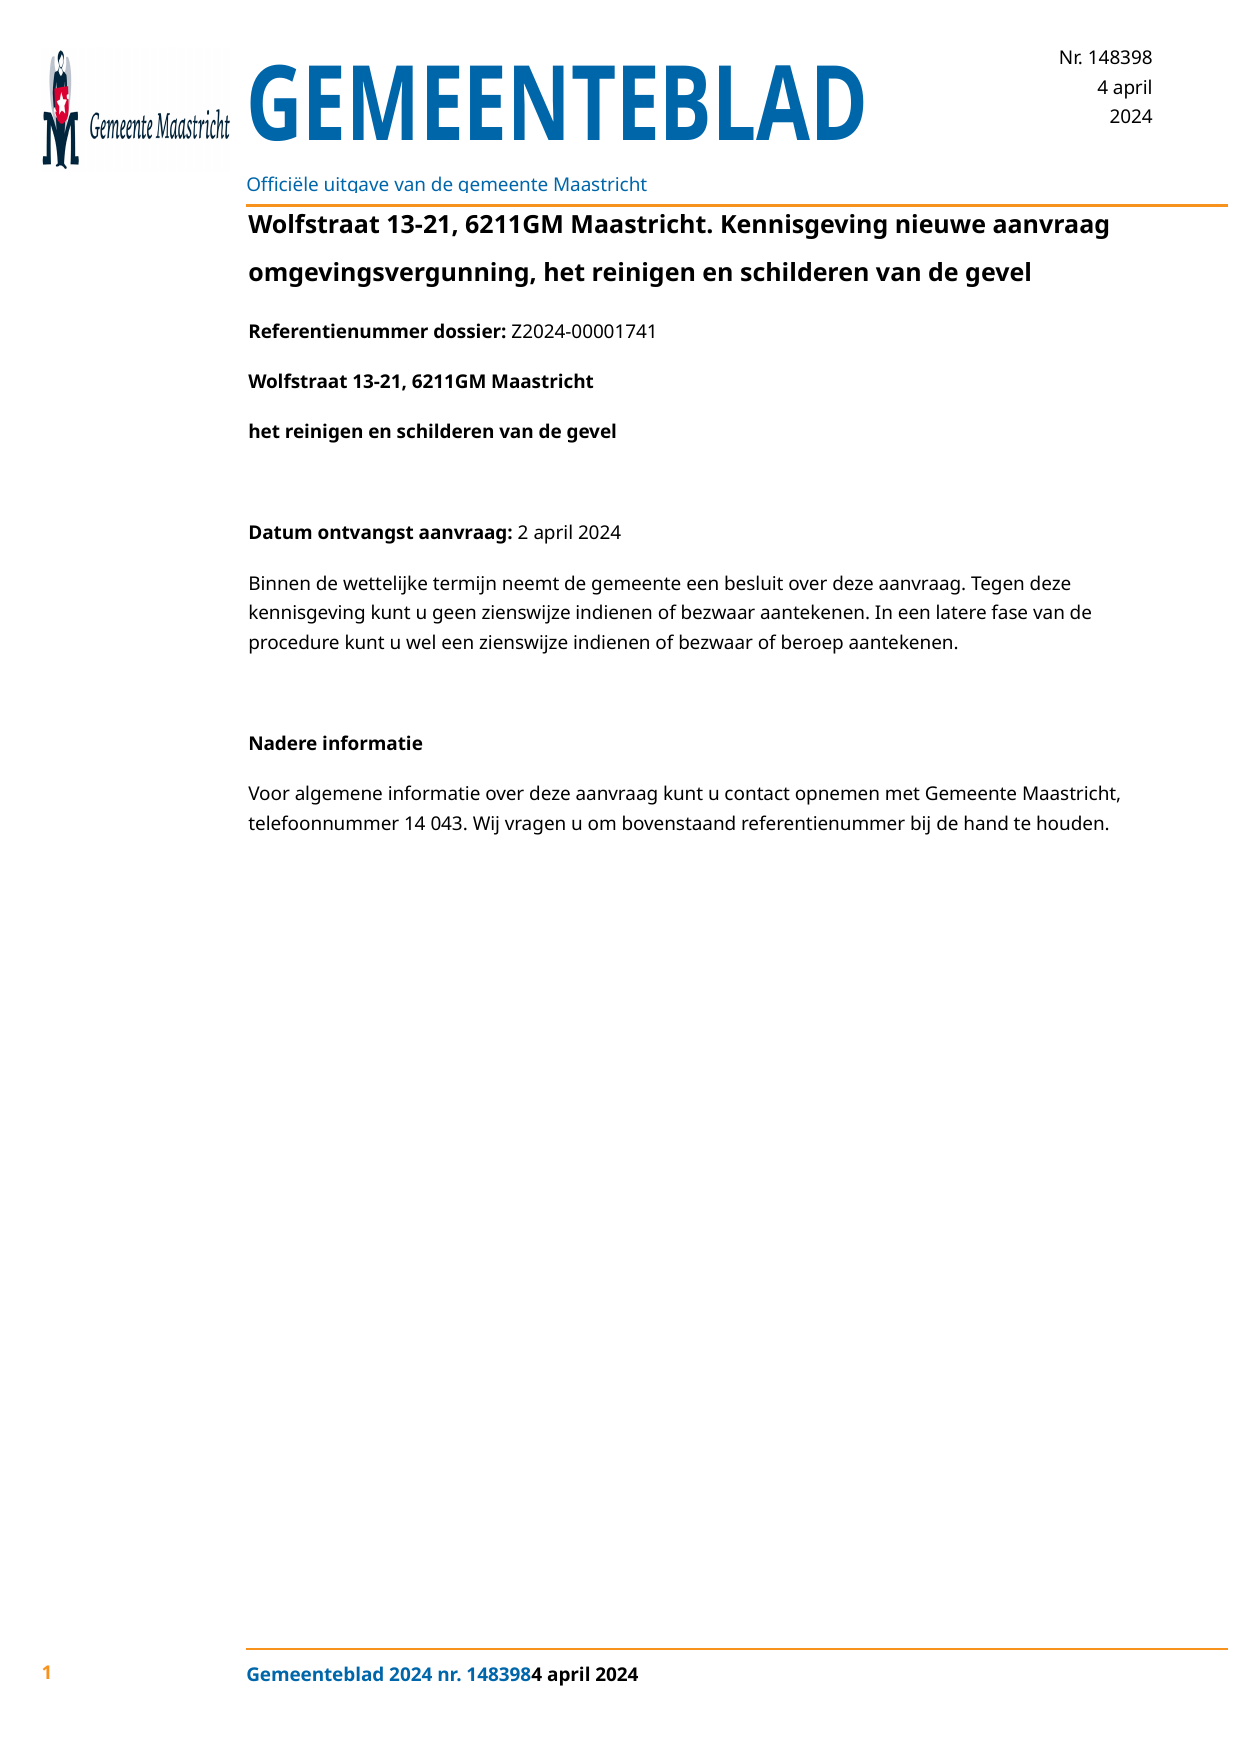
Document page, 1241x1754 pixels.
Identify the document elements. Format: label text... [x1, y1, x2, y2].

text Wolfstraat 13-21, 6211GM Maastricht. Kennisgeving nieuwe aanvraag omgevingsvergunning, het reinigen en schilderen van de gevel [248, 207, 1152, 288]
text Datum ontvangst aanvraag: 2 april 2024 [248, 519, 1152, 545]
text Wolfstraat 13-21, 6211GM Maastricht [248, 368, 1152, 394]
text Nadere informatie [248, 730, 1152, 756]
text Referentienummer dossier: Z2024-00001741 [248, 318, 1152, 344]
text Voor algemene informatie over deze aanvraag kunt u contact opnemen met Gemeente Maastricht, telefoonnummer 14 043. Wij vragen u om bovenstaand referentienummer bij de hand te houden. [248, 780, 1152, 836]
picture [41, 47, 231, 172]
text het reinigen en schilderen van de gevel [248, 419, 1152, 444]
text Binnen de wettelijke termijn neemt de gemeente een besluit over deze aanvraag. Tegen deze kennisgeving kunt u geen zienswijze indienen of bezwaar aantekenen. In een latere fase van de procedure kunt u wel een zienswijze indienen of bezwaar of beroep aantekenen. [248, 570, 1152, 655]
